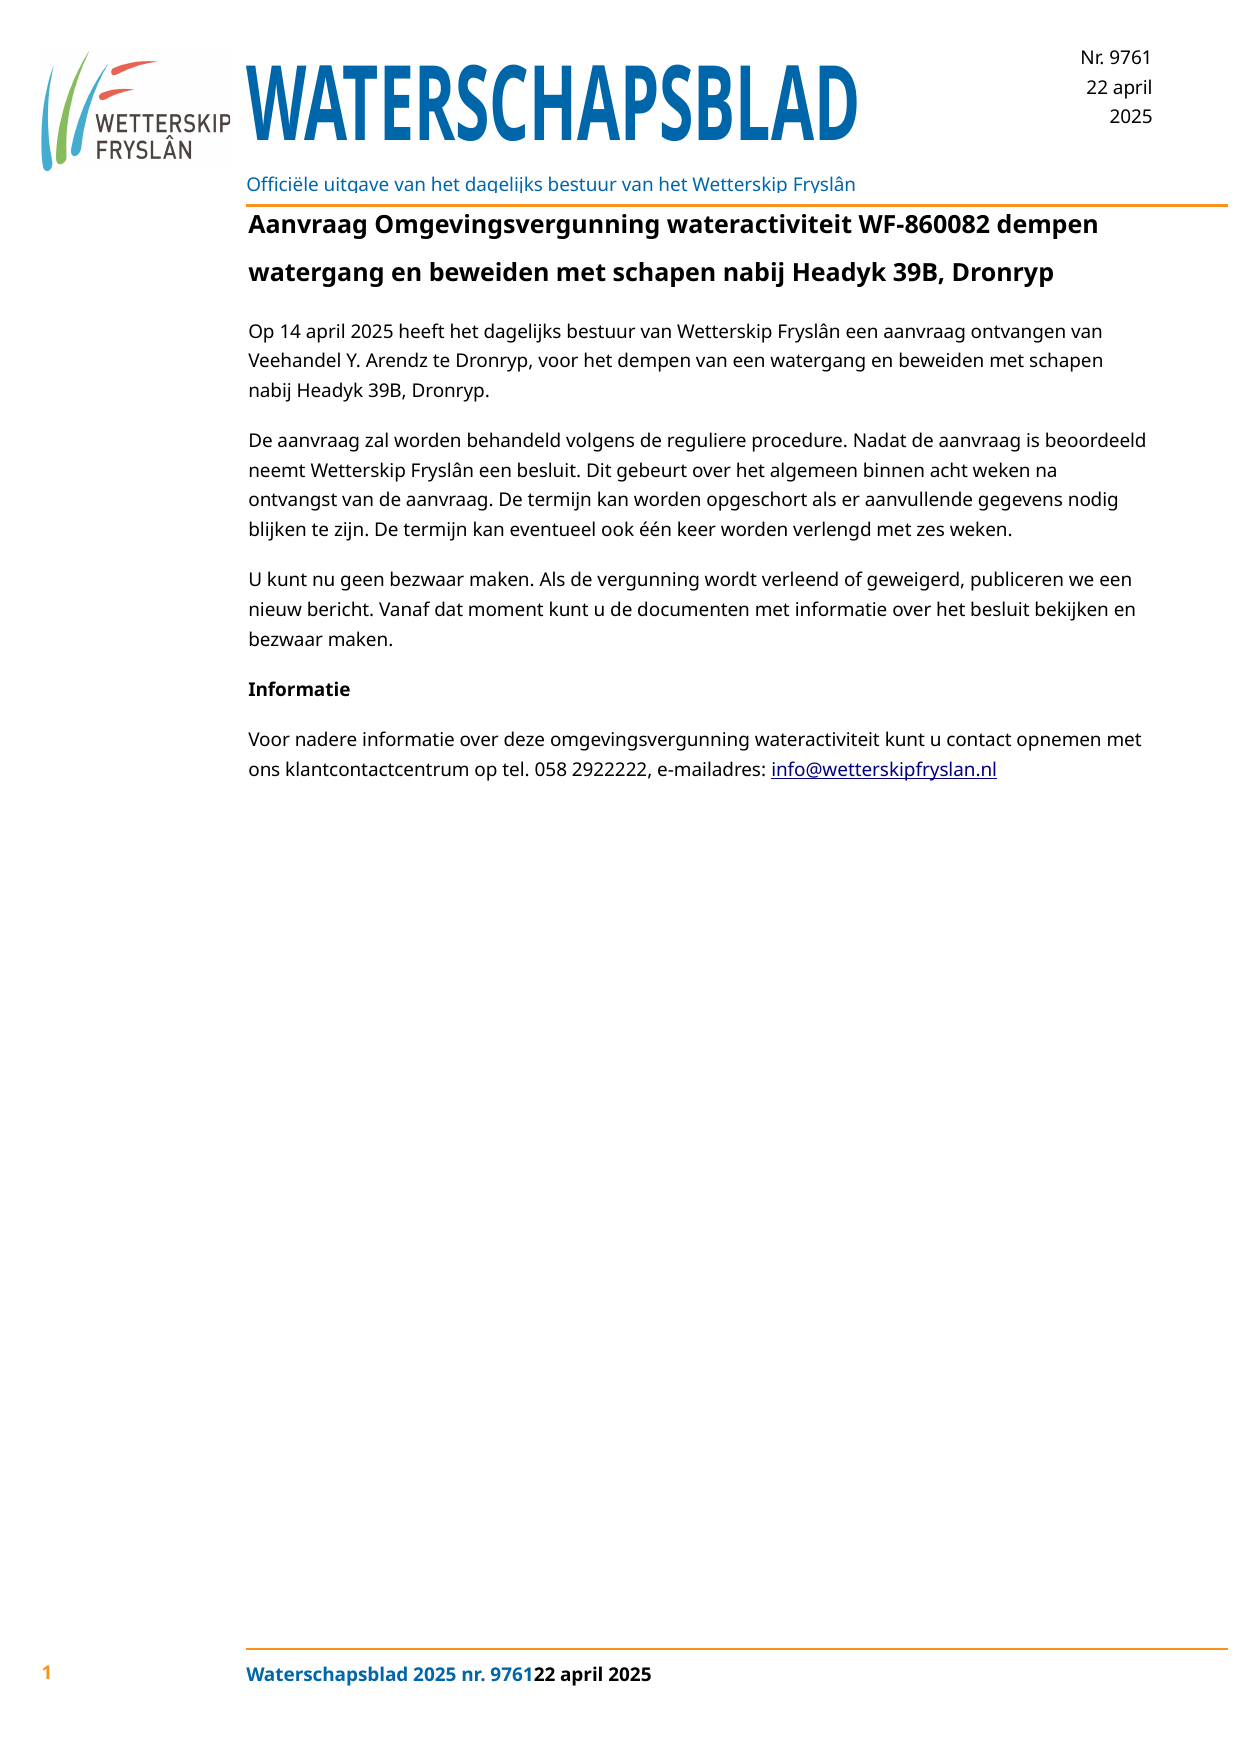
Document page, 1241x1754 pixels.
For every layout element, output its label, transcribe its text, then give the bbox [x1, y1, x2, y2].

picture [41, 47, 231, 172]
text U kunt nu geen bezwaar maken. Als de vergunning wordt verleend of geweigerd, publiceren we een nieuw bericht. Vanaf dat moment kunt u de documenten met informatie over het besluit bekijken en bezwaar maken. [248, 567, 1152, 652]
text De aanvraag zal worden behandeld volgens de reguliere procedure. Nadat de aanvraag is beoordeeld neemt Wetterskip Fryslân een besluit. Dit gebeurt over het algemeen binnen acht weken na ontvangst van de aanvraag. De termijn kan worden opgeschort als er aanvullende gegevens nodig blijken te zijn. De termijn kan eventueel ook één keer worden verlengd met zes weken. [248, 427, 1152, 542]
text Aanvraag Omgevingsvergunning wateractiviteit WF-860082 dempen watergang en beweiden met schapen nabij Headyk 39B, Dronryp [248, 207, 1152, 288]
text Op 14 april 2025 heeft het dagelijks bestuur van Wetterskip Fryslân een aanvraag ontvangen van Veehandel Y. Arendz te Dronryp, voor het dempen van een watergang en beweiden met schapen nabij Headyk 39B, Dronryp. [248, 318, 1152, 403]
text Informatie [248, 676, 1152, 702]
text Voor nadere informatie over deze omgevingsvergunning wateractiviteit kunt u contact opnemen met ons klantcontactcentrum op tel. 058 2922222, e-mailadres: info@wetterskipfryslan.nl [248, 727, 1152, 782]
